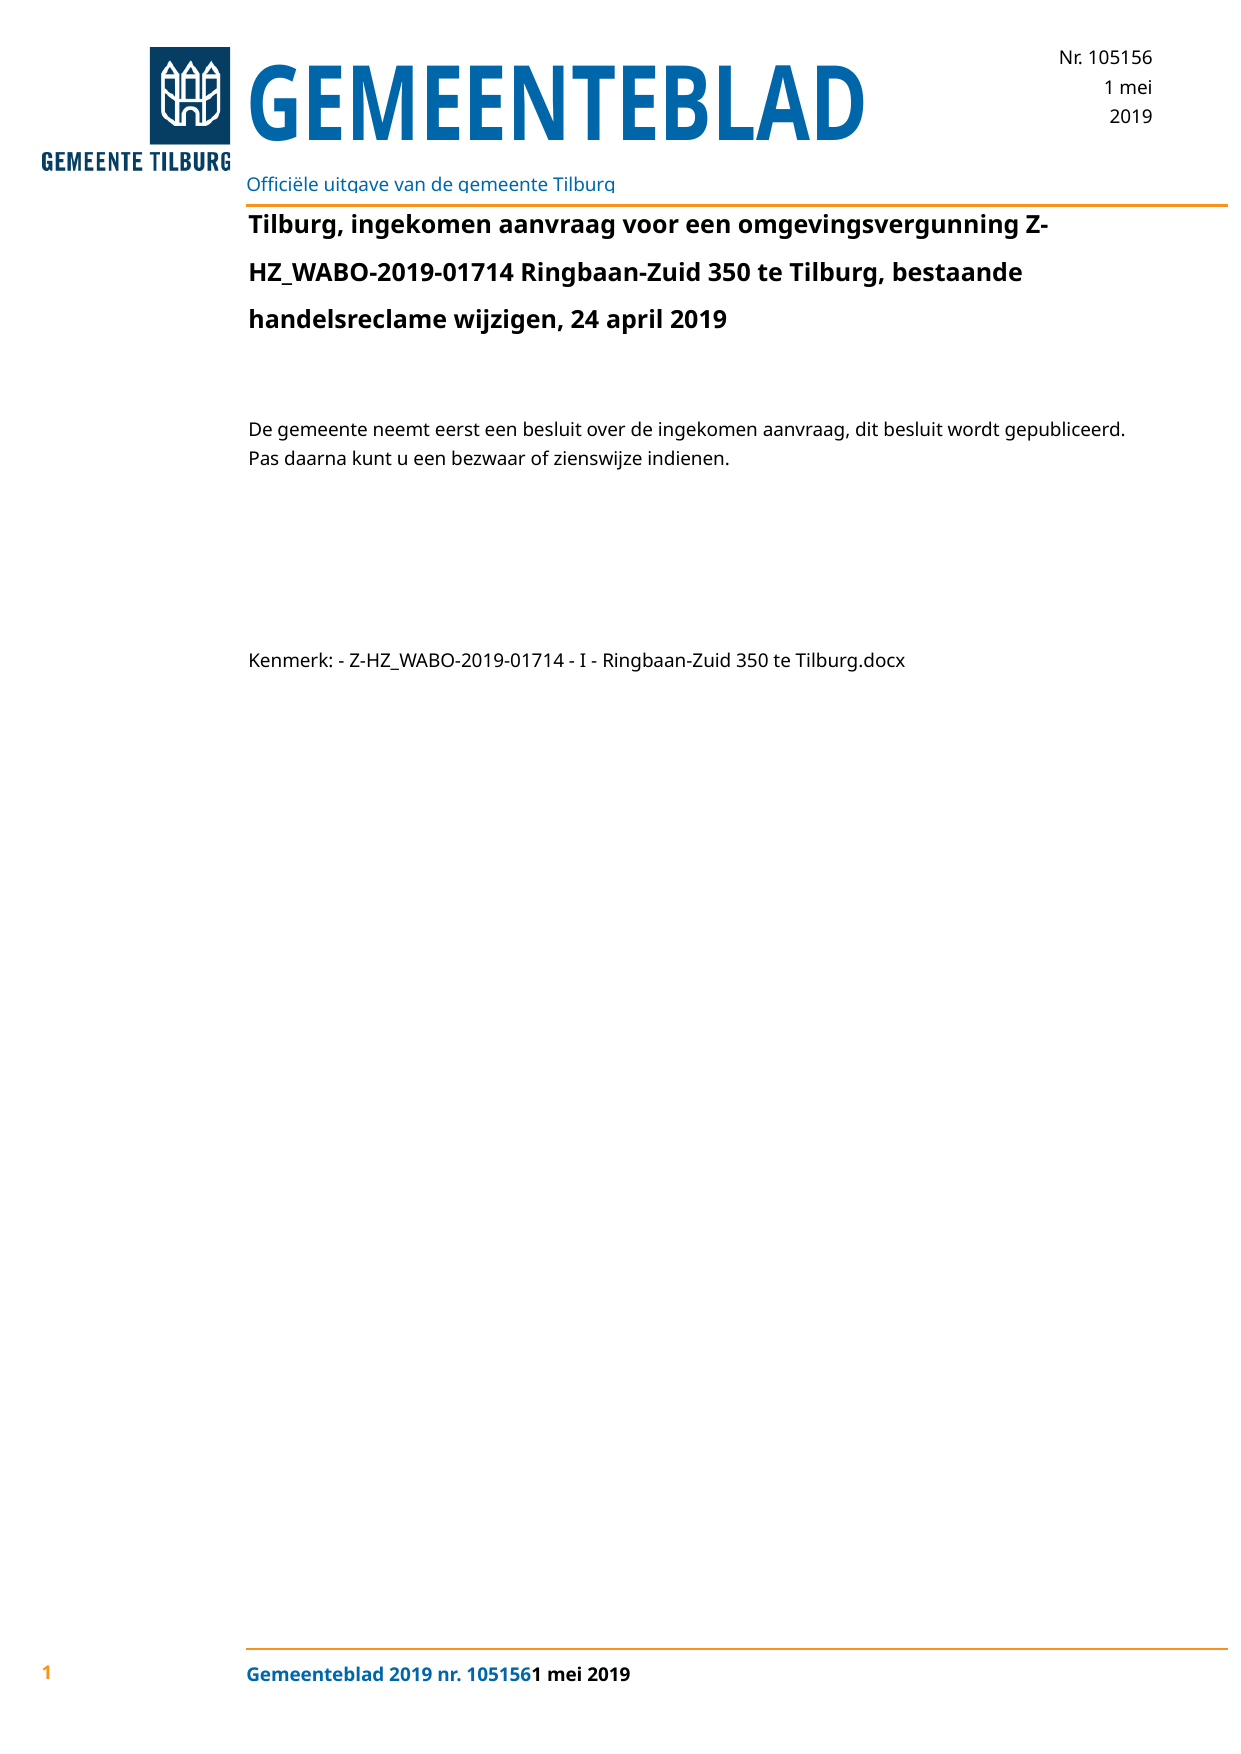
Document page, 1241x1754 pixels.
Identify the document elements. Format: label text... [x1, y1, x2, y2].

text Tilburg, ingekomen aanvraag voor een omgevingsvergunning Z-HZ_WABO-2019-01714 Ringbaan-Zuid 350 te Tilburg, bestaande handelsreclame wijzigen, 24 april 2019 [248, 207, 1152, 336]
picture [41, 47, 231, 172]
text De gemeente neemt eerst een besluit over de ingekomen aanvraag, dit besluit wordt gepubliceerd. Pas daarna kunt u een bezwaar of zienswijze indienen. [248, 416, 1152, 471]
text Kenmerk: - Z-HZ_WABO-2019-01714 - I - Ringbaan-Zuid 350 te Tilburg.docx [248, 647, 1152, 673]
